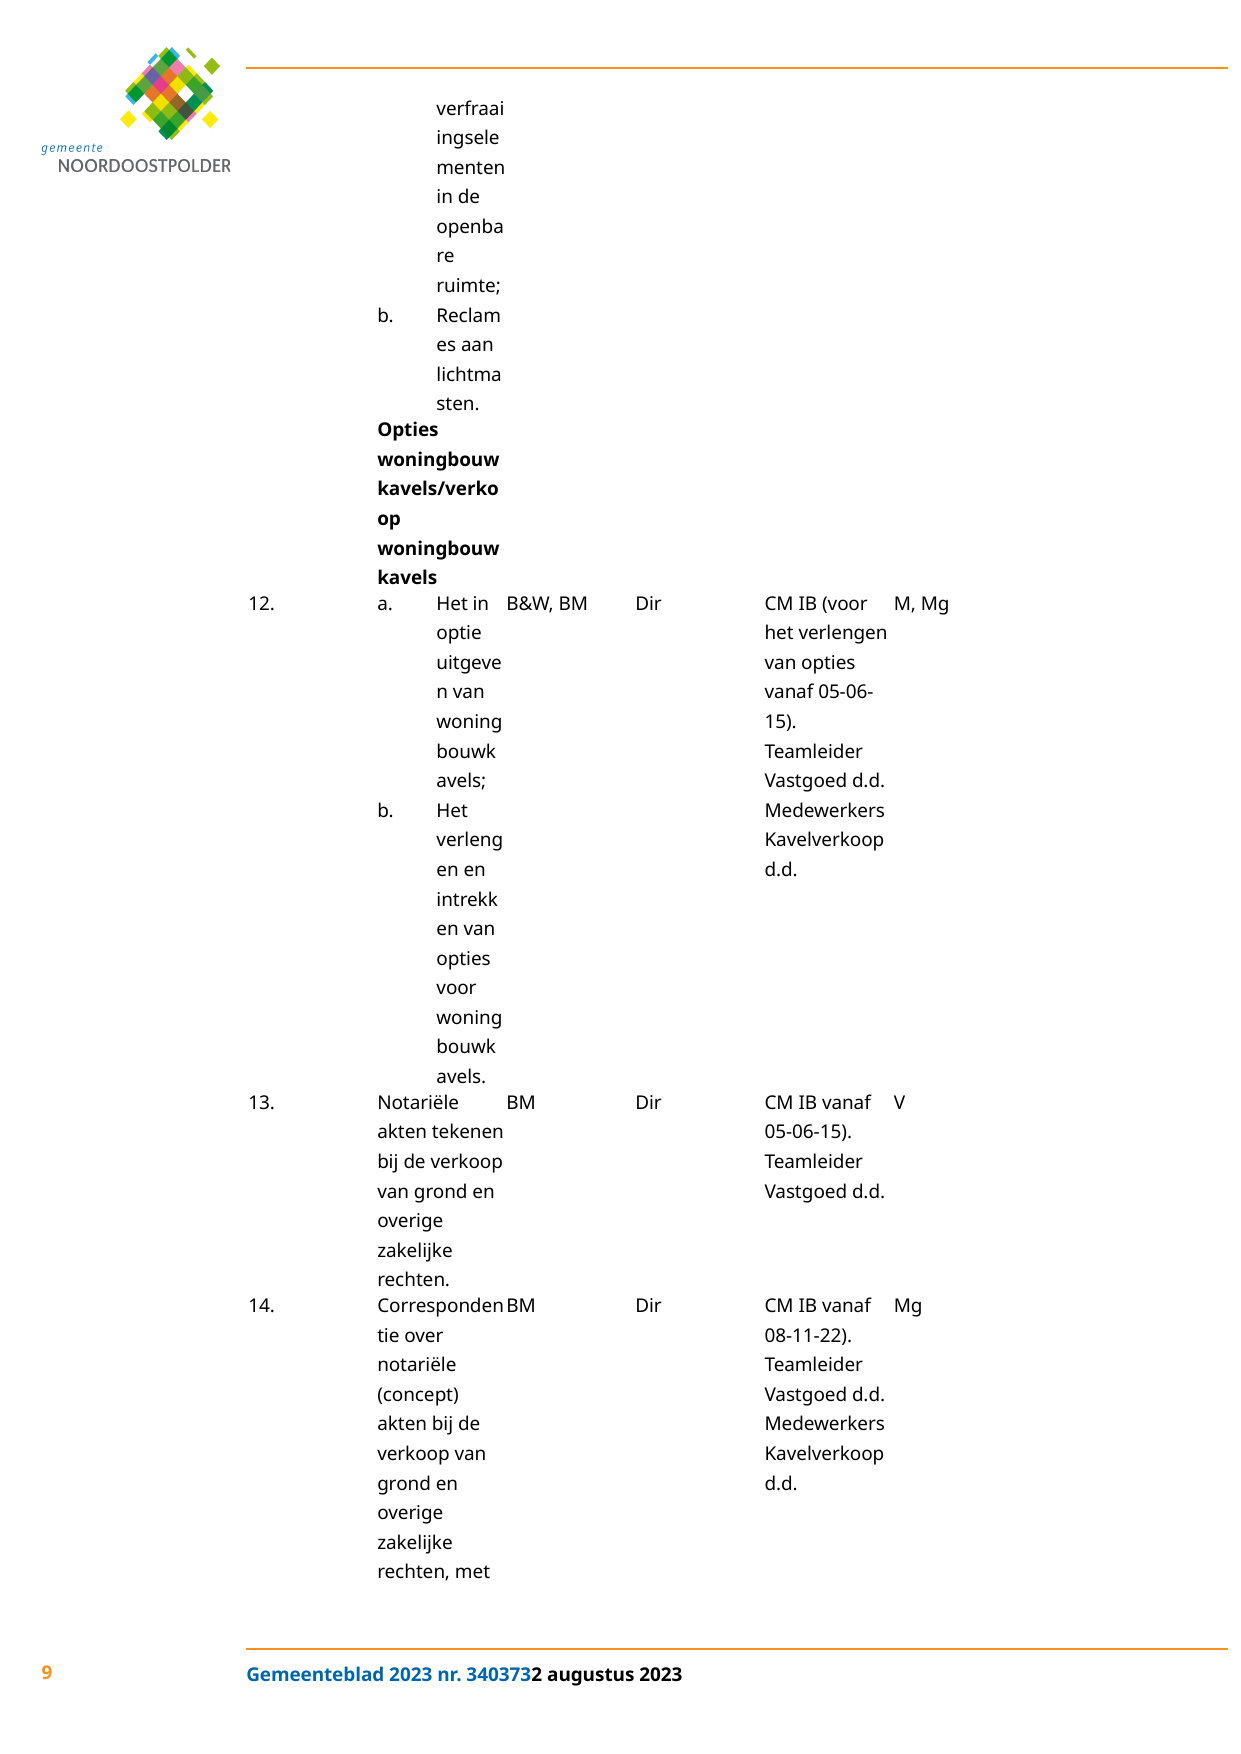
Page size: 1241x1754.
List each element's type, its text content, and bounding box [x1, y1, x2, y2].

table_cell Opties woningbouwkavels/verkoop woningbouwkavels [377, 416, 506, 590]
table_cell [1023, 590, 1152, 1089]
table_cell Correspondentie over notariële (concept) akten bij de verkoop van grond en overige zakelijke rechten, met [377, 1292, 506, 1584]
table_cell 14. [248, 1292, 377, 1584]
table_cell M, Mg [894, 590, 1022, 1089]
table_cell verfraaiingselementen in de openbare ruimte; Reclames aan lichtmasten. [377, 95, 506, 416]
table_cell [764, 416, 893, 590]
table_cell Het in optie uitgeven van woningbouwkavels; Het verlengen en intrekken van opties voor woningbouwkavels. [377, 590, 506, 1089]
table_cell [1023, 1292, 1152, 1584]
table_cell V [894, 1089, 1022, 1292]
table_cell CM IB (voor het verlengen van opties vanaf 05-06-15). Teamleider Vastgoed d.d. Medewerkers Kavelverkoop d.d. [764, 590, 893, 1089]
table_cell CM IB vanaf 05-06-15). Teamleider Vastgoed d.d. [764, 1089, 893, 1292]
table_cell [248, 416, 377, 590]
picture [41, 47, 231, 172]
table_cell [506, 416, 635, 590]
table_cell B&W, BM [506, 590, 635, 1089]
table_cell Dir [635, 1089, 764, 1292]
table_cell [894, 416, 1022, 590]
table_cell [635, 416, 764, 590]
table_cell 12. [248, 590, 377, 1089]
table_cell Mg [894, 1292, 1022, 1584]
table_cell BM [506, 1089, 635, 1292]
table_cell [248, 95, 377, 416]
table_cell Dir [635, 590, 764, 1089]
table_cell 13. [248, 1089, 377, 1292]
table_cell [894, 95, 1022, 416]
table_cell [764, 95, 893, 416]
table_cell Notariële akten tekenen bij de verkoop van grond en overige zakelijke rechten. [377, 1089, 506, 1292]
table_cell Dir [635, 1292, 764, 1584]
table_cell [635, 95, 764, 416]
table_cell [1023, 95, 1152, 416]
table_cell [1023, 1089, 1152, 1292]
table_cell BM [506, 1292, 635, 1584]
table_cell CM IB vanaf 08-11-22). Teamleider Vastgoed d.d. Medewerkers Kavelverkoop d.d. [764, 1292, 893, 1584]
table_cell [1023, 416, 1152, 590]
table_cell [506, 95, 635, 416]
